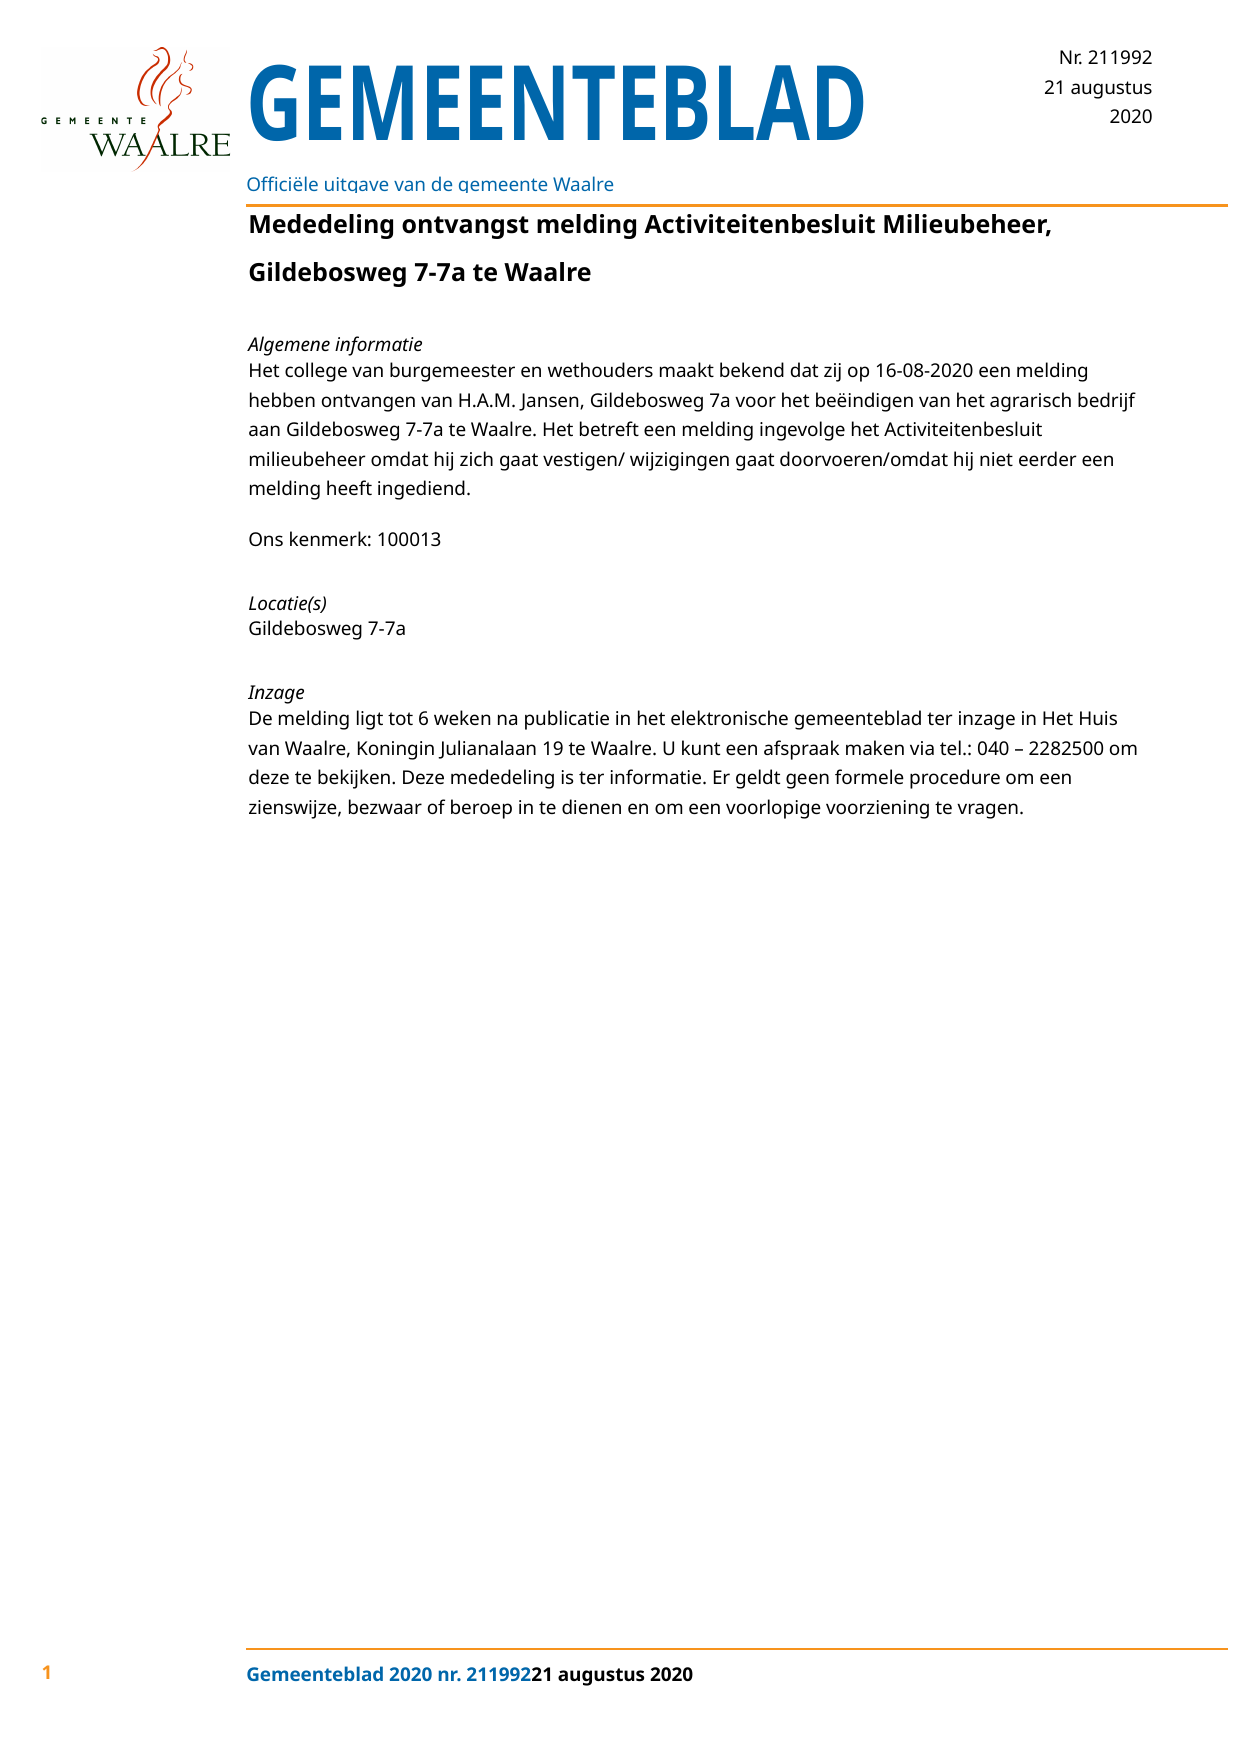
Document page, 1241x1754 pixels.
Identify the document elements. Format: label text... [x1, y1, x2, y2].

text Het college van burgemeester en wethouders maakt bekend dat zij op 16-08-2020 een melding hebben ontvangen van H.A.M. Jansen, Gildebosweg 7a voor het beëindigen van het agrarisch bedrijf aan Gildebosweg 7-7a te Waalre. Het betreft een melding ingevolge het Activiteitenbesluit milieubeheer omdat hij zich gaat vestigen/ wijzigingen gaat doorvoeren/omdat hij niet eerder een melding heeft ingediend. [248, 357, 1152, 501]
text De melding ligt tot 6 weken na publicatie in het elektronische gemeenteblad ter inzage in Het Huis van Waalre, Koningin Julianalaan 19 te Waalre. U kunt een afspraak maken via tel.: 040 – 2282500 om deze te bekijken. Deze mededeling is ter informatie. Er geldt geen formele procedure om een zienswijze, bezwaar of beroep in te dienen en om een voorlopige voorziening te vragen. [248, 705, 1152, 820]
text Gildebosweg 7-7a [248, 616, 1152, 641]
text Mededeling ontvangst melding Activiteitenbesluit Milieubeheer, Gildebosweg 7-7a te Waalre [248, 207, 1152, 288]
text Algemene informatie [248, 331, 1152, 357]
text Locatie(s) [248, 590, 1152, 616]
text Ons kenmerk: 100013 [248, 526, 1152, 552]
text Inzage [248, 679, 1152, 705]
picture [41, 47, 231, 172]
